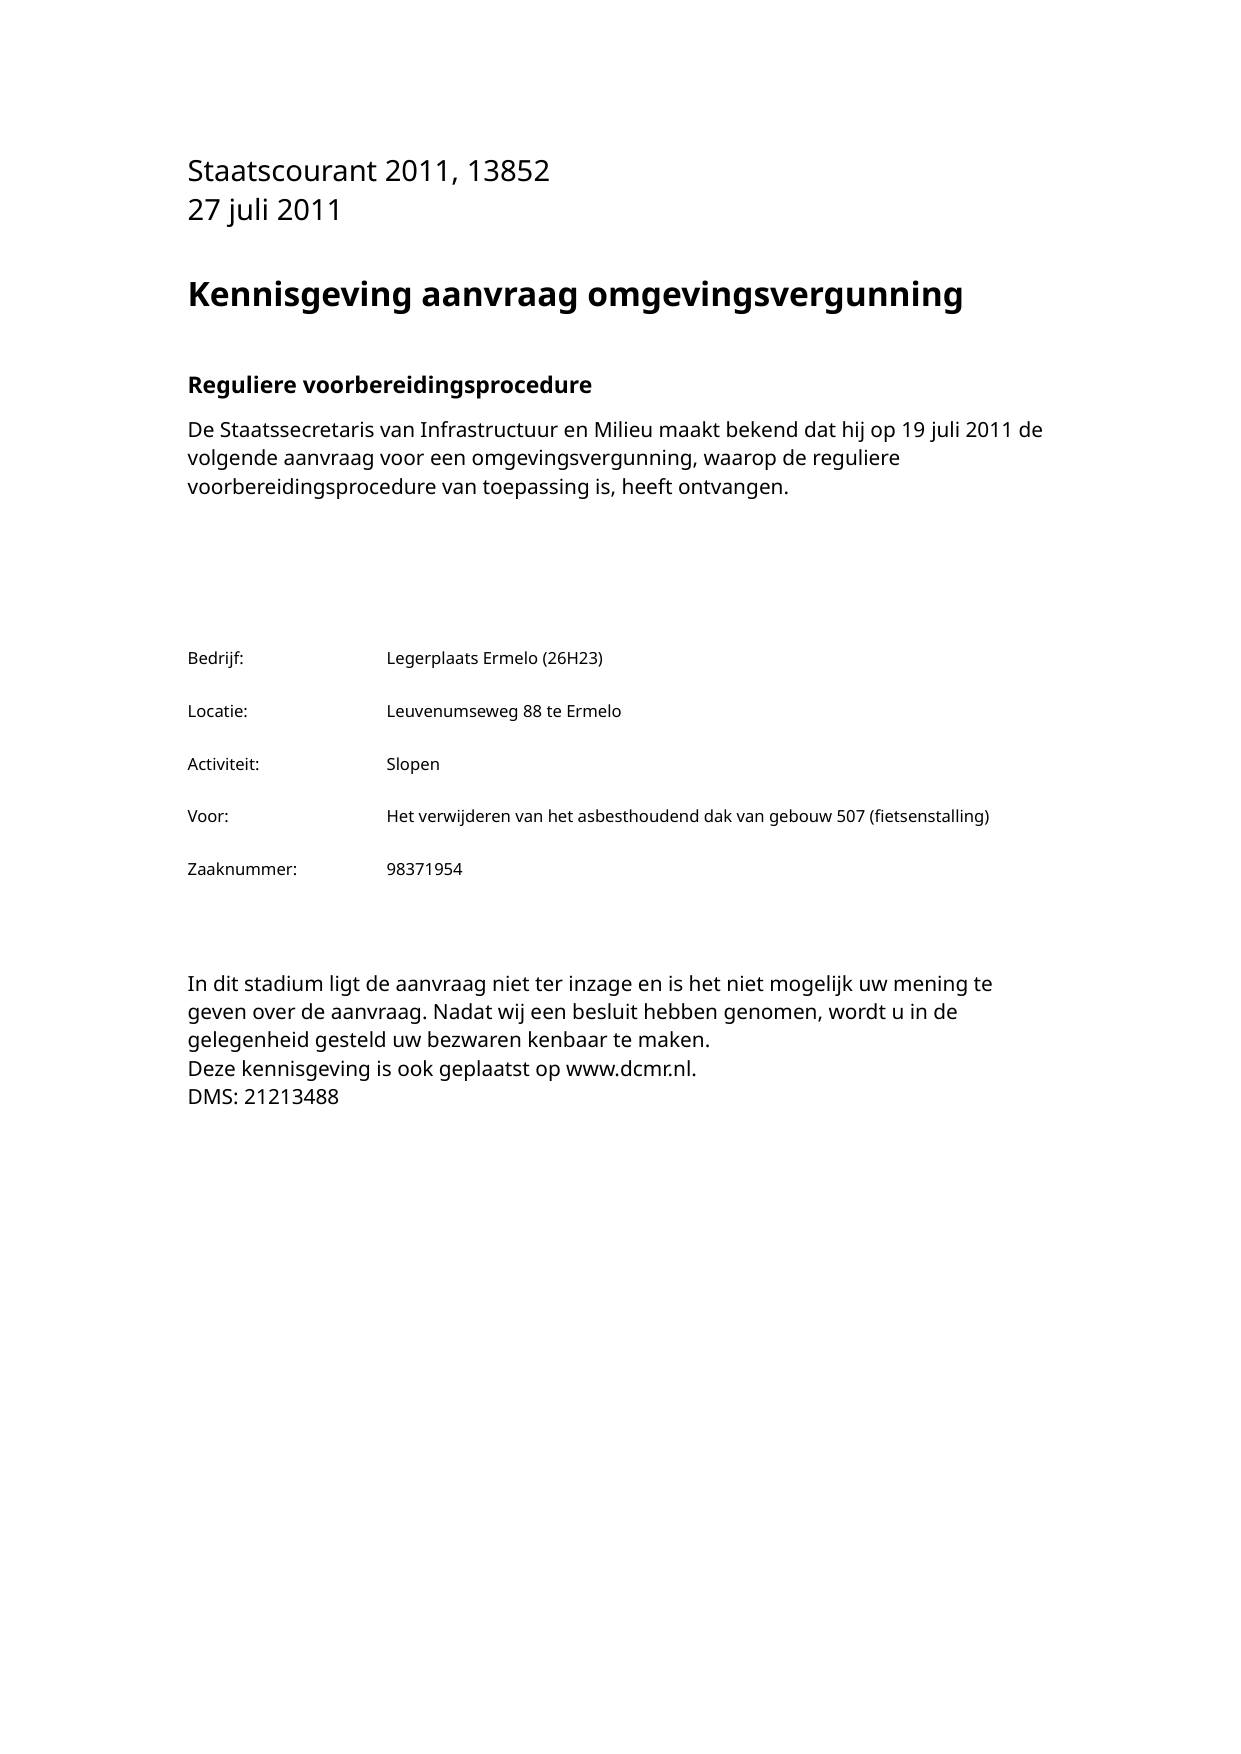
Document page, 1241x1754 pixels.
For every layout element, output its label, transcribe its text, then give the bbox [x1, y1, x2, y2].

table_cell 98371954 [386, 858, 1053, 910]
table_header [386, 588, 1053, 647]
table_cell Legerplaats Ermelo (26H23) [386, 647, 1053, 699]
table_cell Slopen [386, 752, 1053, 805]
table_cell Zaaknummer: [188, 858, 386, 910]
subtitle Reguliere voorbereidingsprocedure [187, 369, 1053, 400]
table_cell Activiteit: [188, 752, 386, 805]
text DMS: 21213488 [187, 1082, 1053, 1111]
table_cell Bedrijf: [188, 647, 386, 699]
text De Staatssecretaris van Infrastructuur en Milieu maakt bekend dat hij op 19 juli 2011 de volgende aanvraag voor een omgevingsvergunning, waarop de reguliere voorbereidingsprocedure van toepassing is, heeft ontvangen. [187, 415, 1053, 500]
text 27 juli 2011 [187, 190, 1053, 229]
subtitle Kennisgeving aanvraag omgevingsvergunning [187, 271, 1053, 316]
table_cell Voor: [188, 805, 386, 858]
text Staatscourant 2011, 13852 [187, 150, 1053, 190]
text Deze kennisgeving is ook geplaatst op www.dcmr.nl. [187, 1054, 1053, 1082]
table_header [188, 588, 386, 647]
table_cell Locatie: [188, 700, 386, 752]
table_cell Het verwijderen van het asbesthoudend dak van gebouw 507 (fietsenstalling) [386, 805, 1053, 858]
table_cell Leuvenumseweg 88 te Ermelo [386, 700, 1053, 752]
text In dit stadium ligt de aanvraag niet ter inzage en is het niet mogelijk uw mening te geven over de aanvraag. Nadat wij een besluit hebben genomen, wordt u in de gelegenheid gesteld uw bezwaren kenbaar te maken. [187, 969, 1053, 1054]
